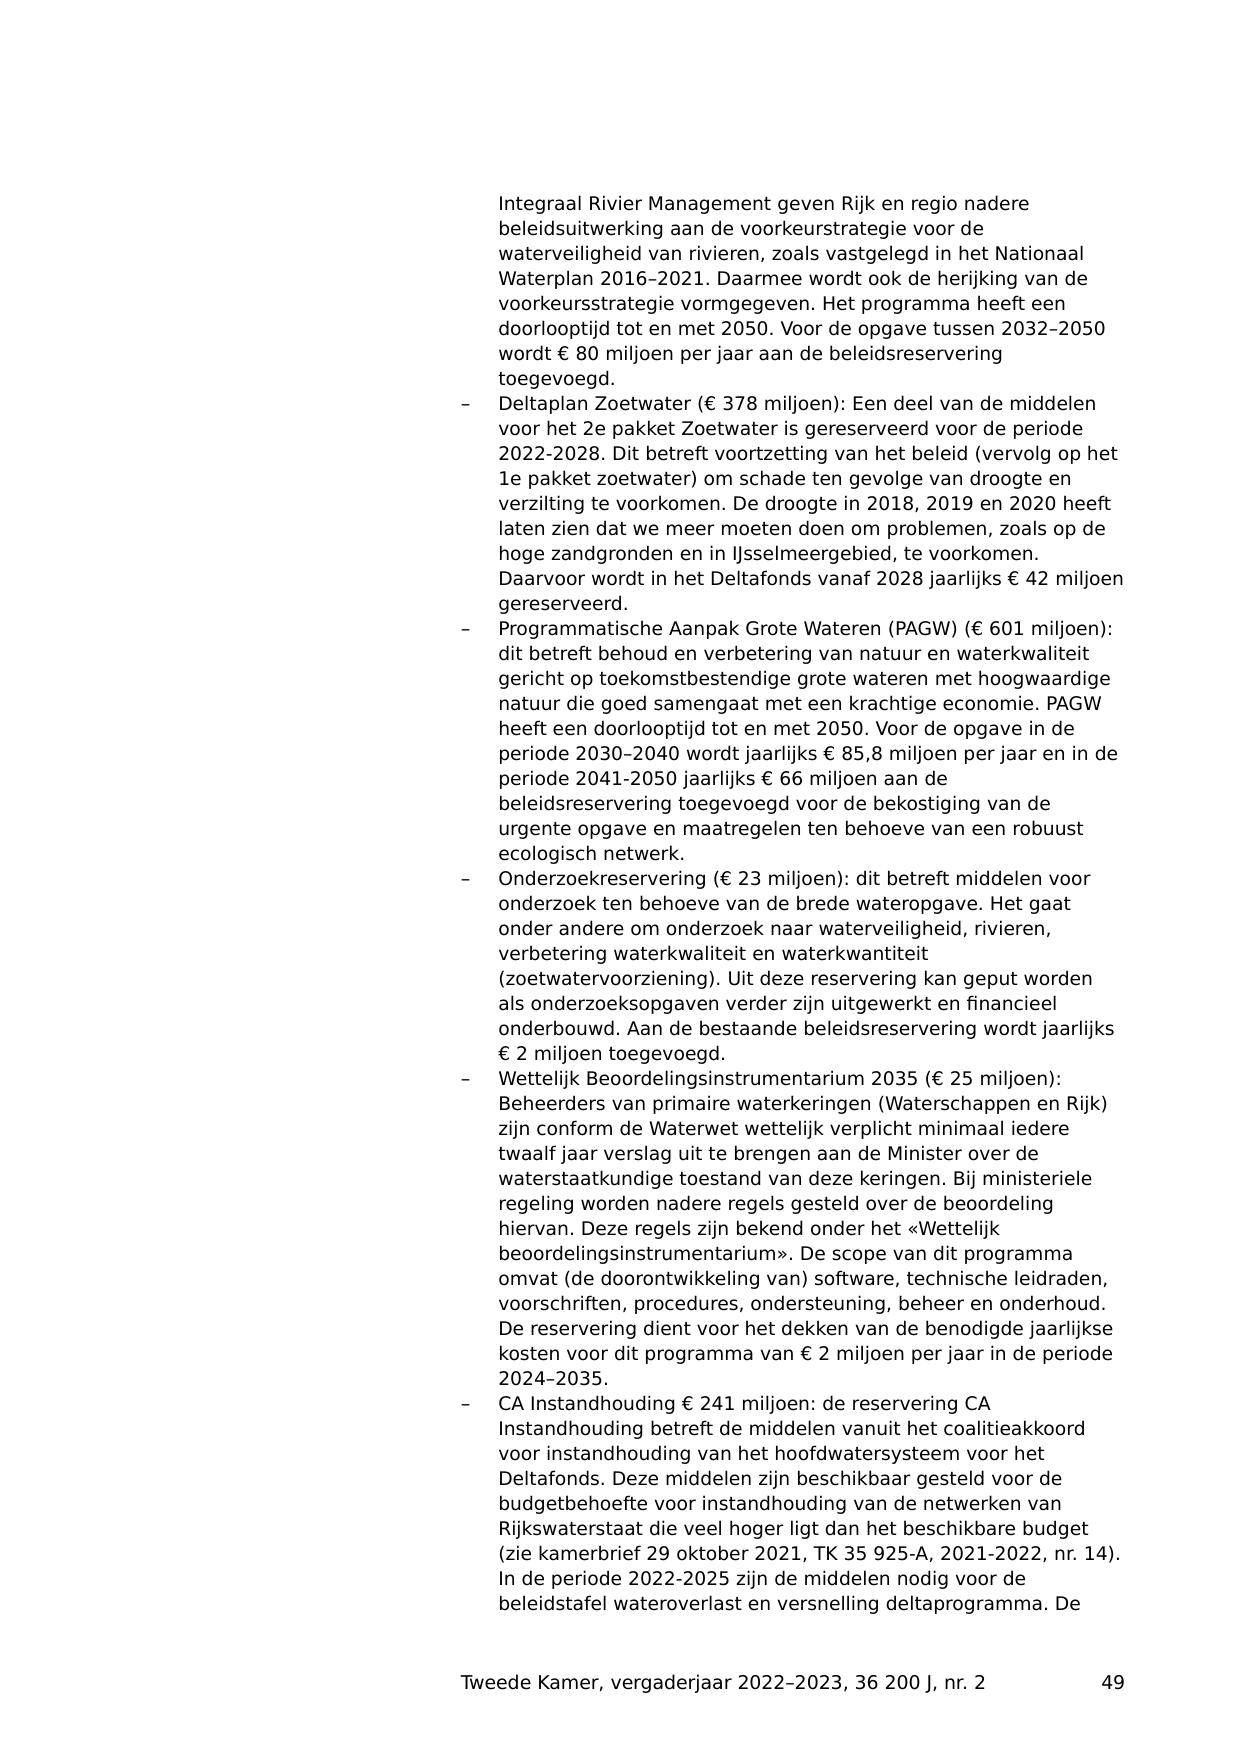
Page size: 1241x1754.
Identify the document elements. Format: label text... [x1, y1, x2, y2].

list Wettelijk Beoordelingsinstrumentarium 2035 (€ 25 miljoen): Beheerders van primaire waterkeringen (Waterschappen en Rijk) zijn conform de Waterwet wettelijk verplicht minimaal iedere twaalf jaar verslag uit te brengen aan de Minister over de waterstaatkundige toestand van deze keringen. Bij ministeriele regeling worden nadere regels gesteld over de beoordeling hiervan. Deze regels zijn bekend onder het «Wettelijk beoordelingsinstrumentarium». De scope van dit programma omvat (de doorontwikkeling van) software, technische leidraden, voorschriften, procedures, ondersteuning, beheer en onderhoud. De reservering dient voor het dekken van de benodigde jaarlijkse kosten voor dit programma van € 2 miljoen per jaar in de periode 2024–2035. [461, 1066, 1125, 1391]
list Onderzoekreservering (€ 23 miljoen): dit betreft middelen voor onderzoek ten behoeve van de brede wateropgave. Het gaat onder andere om onderzoek naar waterveiligheid, rivieren, verbetering waterkwaliteit en waterkwantiteit (zoetwatervoorziening). Uit deze reservering kan geput worden als onderzoeksopgaven verder zijn uitgewerkt en financieel onderbouwd. Aan de bestaande beleidsreservering wordt jaarlijks € 2 miljoen toegevoegd. [461, 866, 1125, 1066]
list CA Instandhouding € 241 miljoen: de reservering CA Instandhouding betreft de middelen vanuit het coalitieakkoord voor instandhouding van het hoofdwatersysteem voor het Deltafonds. Deze middelen zijn beschikbaar gesteld voor de budgetbehoefte voor instandhouding van de netwerken van Rijkswaterstaat die veel hoger ligt dan het beschikbare budget (zie kamerbrief 29 oktober 2021, TK 35 925-A, 2021-2022, nr. 14). In de periode 2022-2025 zijn de middelen nodig voor de beleidstafel wateroverlast en versnelling deltaprogramma. De [461, 1391, 1125, 1616]
list Integraal Rivier Management geven Rijk en regio nadere beleidsuitwerking aan de voorkeurstrategie voor de waterveiligheid van rivieren, zoals vastgelegd in het Nationaal Waterplan 2016–2021. Daarmee wordt ook de herijking van de voorkeursstrategie vormgegeven. Het programma heeft een doorlooptijd tot en met 2050. Voor de opgave tussen 2032–2050 wordt € 80 miljoen per jaar aan de beleidsreservering toegevoegd. [461, 191, 1125, 391]
list Programmatische Aanpak Grote Wateren (PAGW) (€ 601 miljoen): dit betreft behoud en verbetering van natuur en waterkwaliteit gericht op toekomstbestendige grote wateren met hoogwaardige natuur die goed samengaat met een krachtige economie. PAGW heeft een doorlooptijd tot en met 2050. Voor de opgave in de periode 2030–2040 wordt jaarlijks € 85,8 miljoen per jaar en in de periode 2041-2050 jaarlijks € 66 miljoen aan de beleidsreservering toegevoegd voor de bekostiging van de urgente opgave en maatregelen ten behoeve van een robuust ecologisch netwerk. [461, 616, 1125, 866]
list Deltaplan Zoetwater (€ 378 miljoen): Een deel van de middelen voor het 2e pakket Zoetwater is gereserveerd voor de periode 2022-2028. Dit betreft voortzetting van het beleid (vervolg op het 1e pakket zoetwater) om schade ten gevolge van droogte en verzilting te voorkomen. De droogte in 2018, 2019 en 2020 heeft laten zien dat we meer moeten doen om problemen, zoals op de hoge zandgronden en in IJsselmeergebied, te voorkomen. Daarvoor wordt in het Deltafonds vanaf 2028 jaarlijks € 42 miljoen gereserveerd. [461, 391, 1125, 616]
